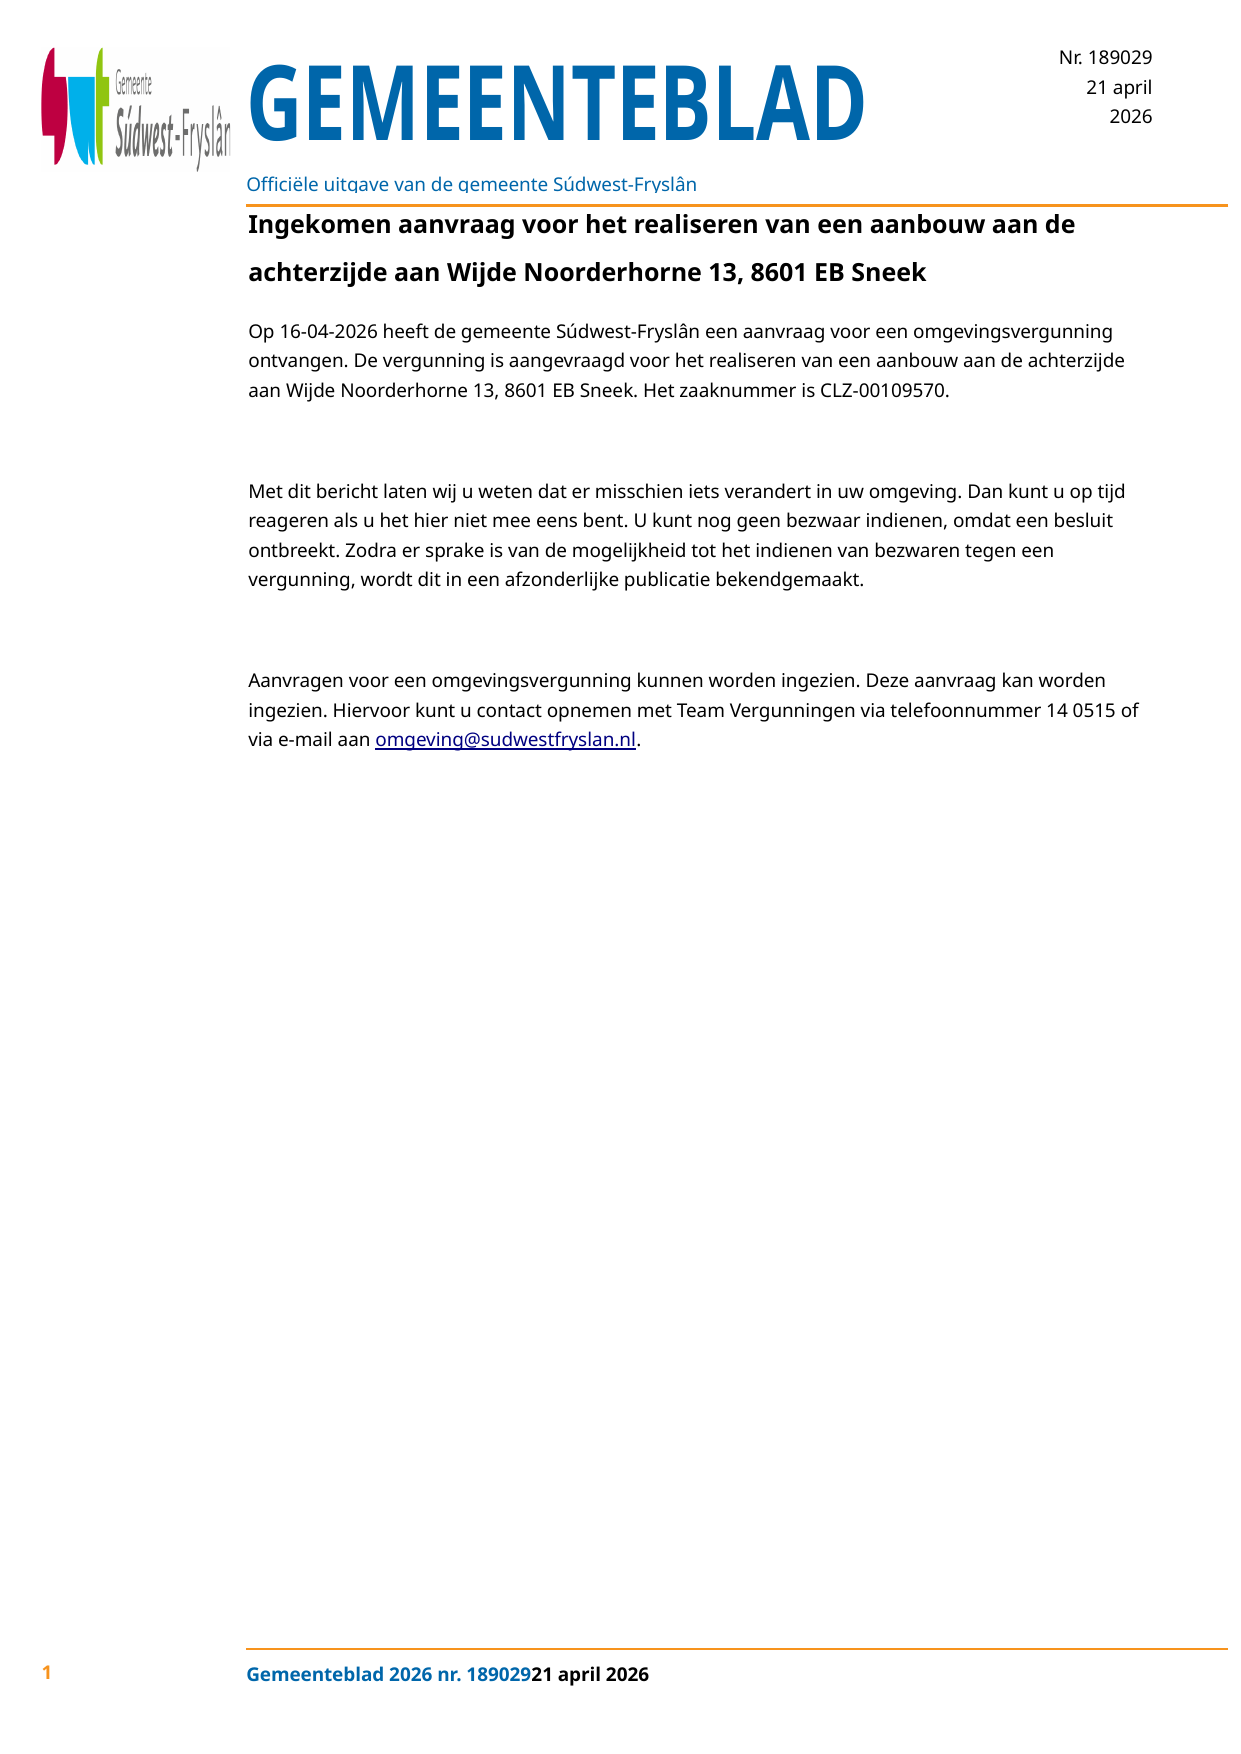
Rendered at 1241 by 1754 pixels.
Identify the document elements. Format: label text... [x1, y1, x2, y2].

text Op 16-04-2026 heeft de gemeente Súdwest-Fryslân een aanvraag voor een omgevingsvergunning ontvangen. De vergunning is aangevraagd voor het realiseren van een aanbouw aan de achterzijde aan Wijde Noorderhorne 13, 8601 EB Sneek. Het zaaknummer is CLZ-00109570. [248, 318, 1152, 403]
text Met dit bericht laten wij u weten dat er misschien iets verandert in uw omgeving. Dan kunt u op tijd reageren als u het hier niet mee eens bent. U kunt nog geen bezwaar indienen, omdat een besluit ontbreekt. Zodra er sprake is van de mogelijkheid tot het indienen van bezwaren tegen een vergunning, wordt dit in een afzonderlijke publicatie bekendgemaakt. [248, 478, 1152, 592]
picture [41, 47, 231, 172]
text Aanvragen voor een omgevingsvergunning kunnen worden ingezien. Deze aanvraag kan worden ingezien. Hiervoor kunt u contact opnemen met Team Vergunningen via telefoonnummer 14 0515 of via e-mail aan omgeving@sudwestfryslan.nl. [248, 667, 1152, 752]
text Ingekomen aanvraag voor het realiseren van een aanbouw aan de achterzijde aan Wijde Noorderhorne 13, 8601 EB Sneek [248, 207, 1152, 288]
